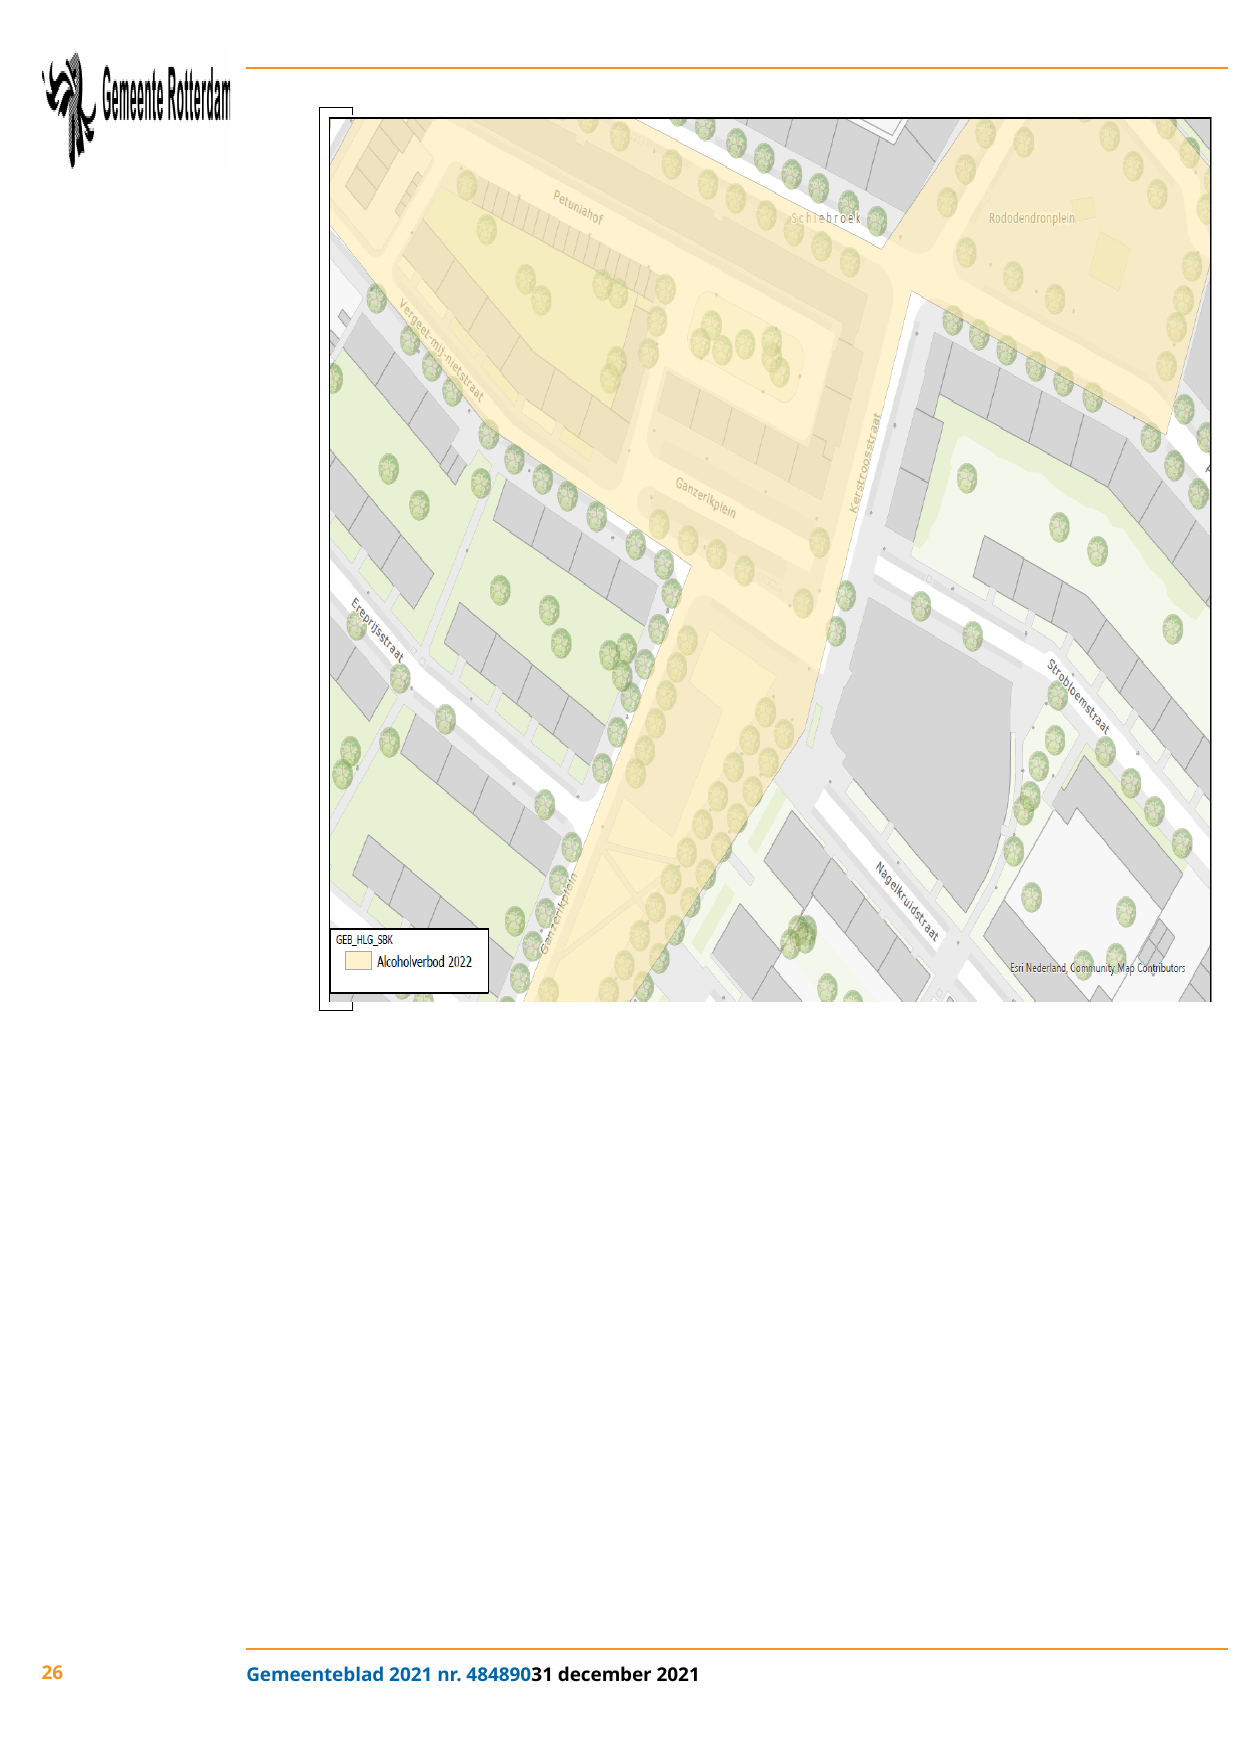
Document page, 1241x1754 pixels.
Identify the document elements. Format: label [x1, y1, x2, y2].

picture [41, 47, 231, 172]
picture [327, 115, 1214, 1002]
